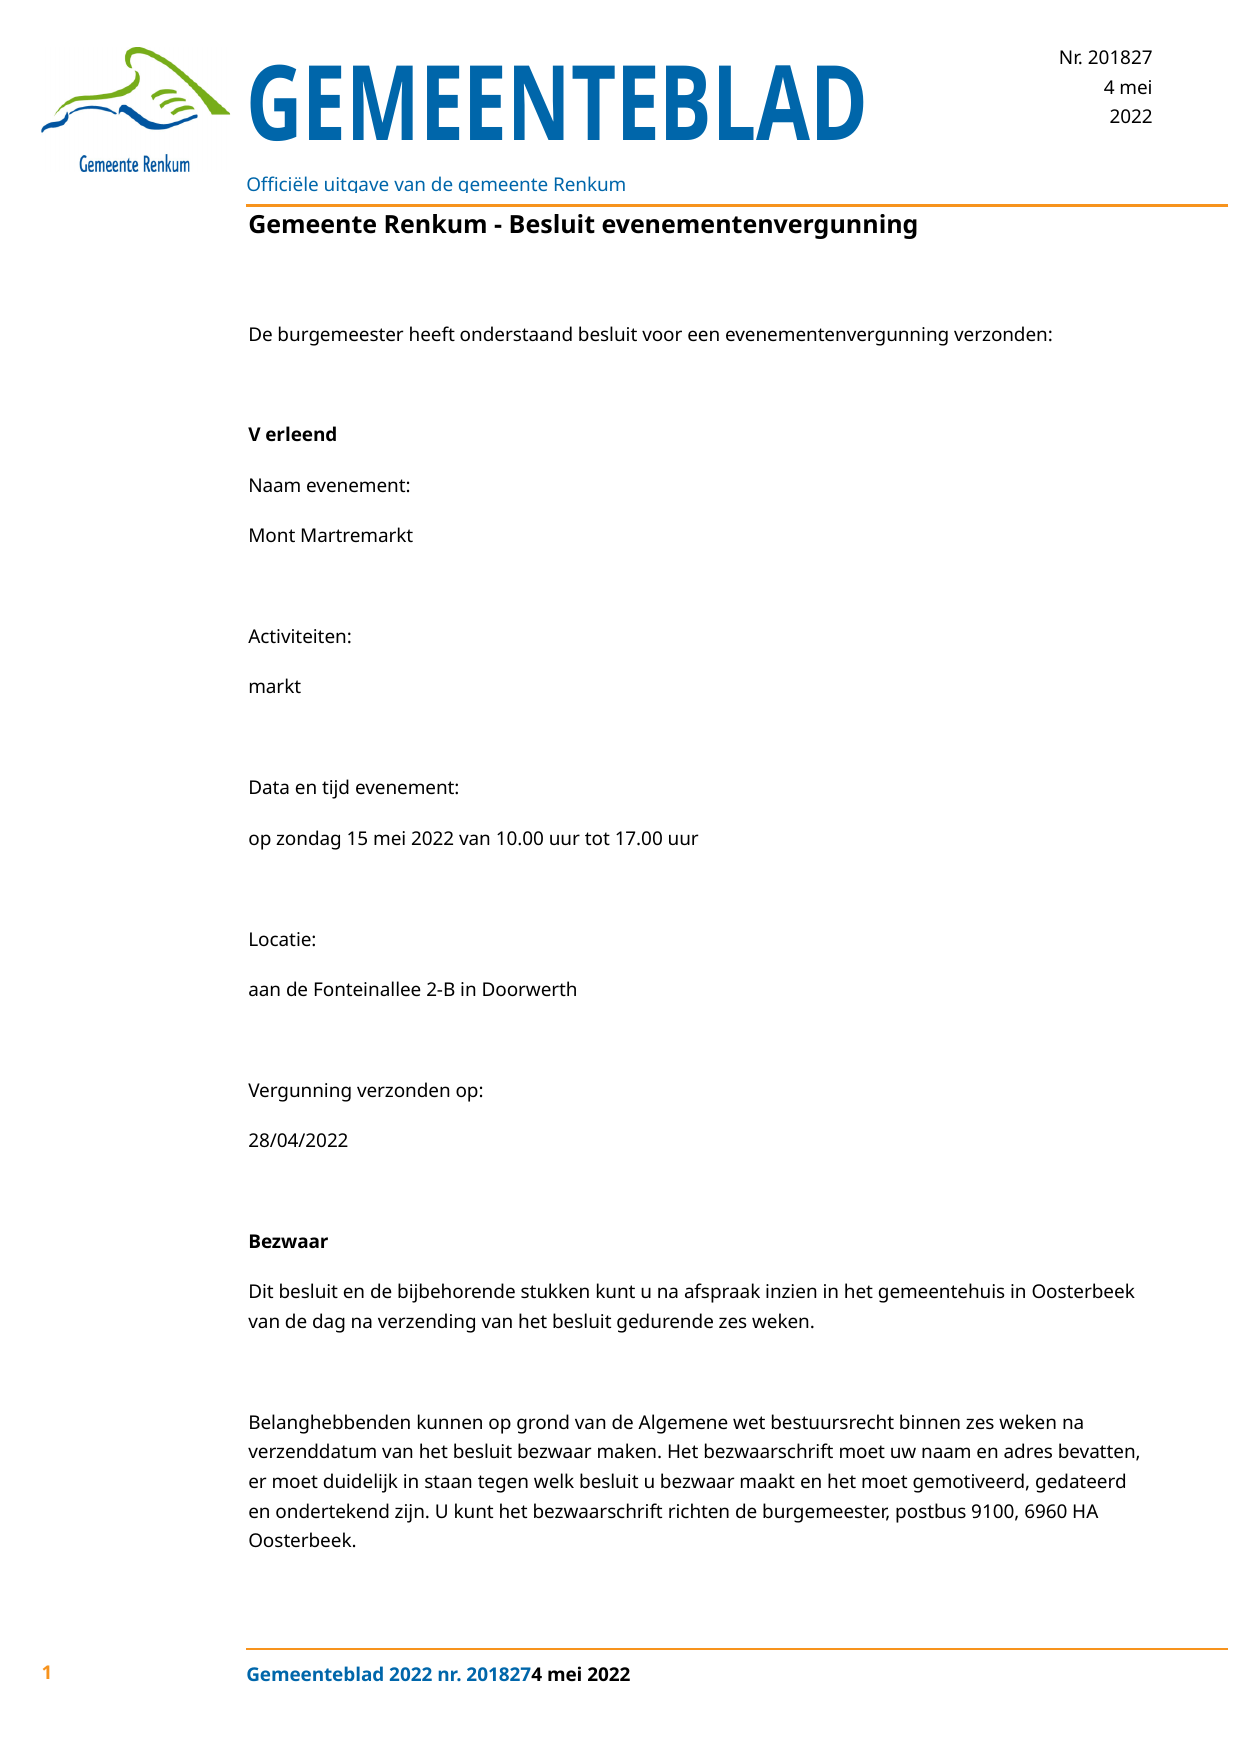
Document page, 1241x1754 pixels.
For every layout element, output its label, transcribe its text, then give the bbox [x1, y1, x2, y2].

picture [41, 47, 231, 172]
text Bezwaar [248, 1228, 1152, 1254]
text op zondag 15 mei 2022 van 10.00 uur tot 17.00 uur [248, 825, 1152, 851]
text Activiteiten: [248, 623, 1152, 649]
text Dit besluit en de bijbehorende stukken kunt u na afspraak inzien in het gemeentehuis in Oosterbeek van de dag na verzending van het besluit gedurende zes weken. [248, 1279, 1152, 1334]
text 28/04/2022 [248, 1127, 1152, 1153]
text V erleend [248, 422, 1152, 447]
text Naam evenement: [248, 472, 1152, 498]
text markt [248, 674, 1152, 699]
text De burgemeester heeft onderstaand besluit voor een evenementenvergunning verzonden: [248, 321, 1152, 346]
text Locatie: [248, 926, 1152, 951]
text Belanghebbenden kunnen op grond van de Algemene wet bestuursrecht binnen zes weken na verzenddatum van het besluit bezwaar maken. Het bezwaarschrift moet uw naam en adres bevatten, er moet duidelijk in staan tegen welk besluit u bezwaar maakt en het moet gemotiveerd, gedateerd en ondertekend zijn. U kunt het bezwaarschrift richten de burgemeester, postbus 9100, 6960 HA Oosterbeek. [248, 1409, 1152, 1553]
text Gemeente Renkum - Besluit evenementenvergunning [248, 207, 1152, 241]
text Data en tijd evenement: [248, 774, 1152, 800]
text aan de Fonteinallee 2-B in Doorwerth [248, 976, 1152, 1002]
text Vergunning verzonden op: [248, 1077, 1152, 1103]
text Mont Martremarkt [248, 522, 1152, 548]
